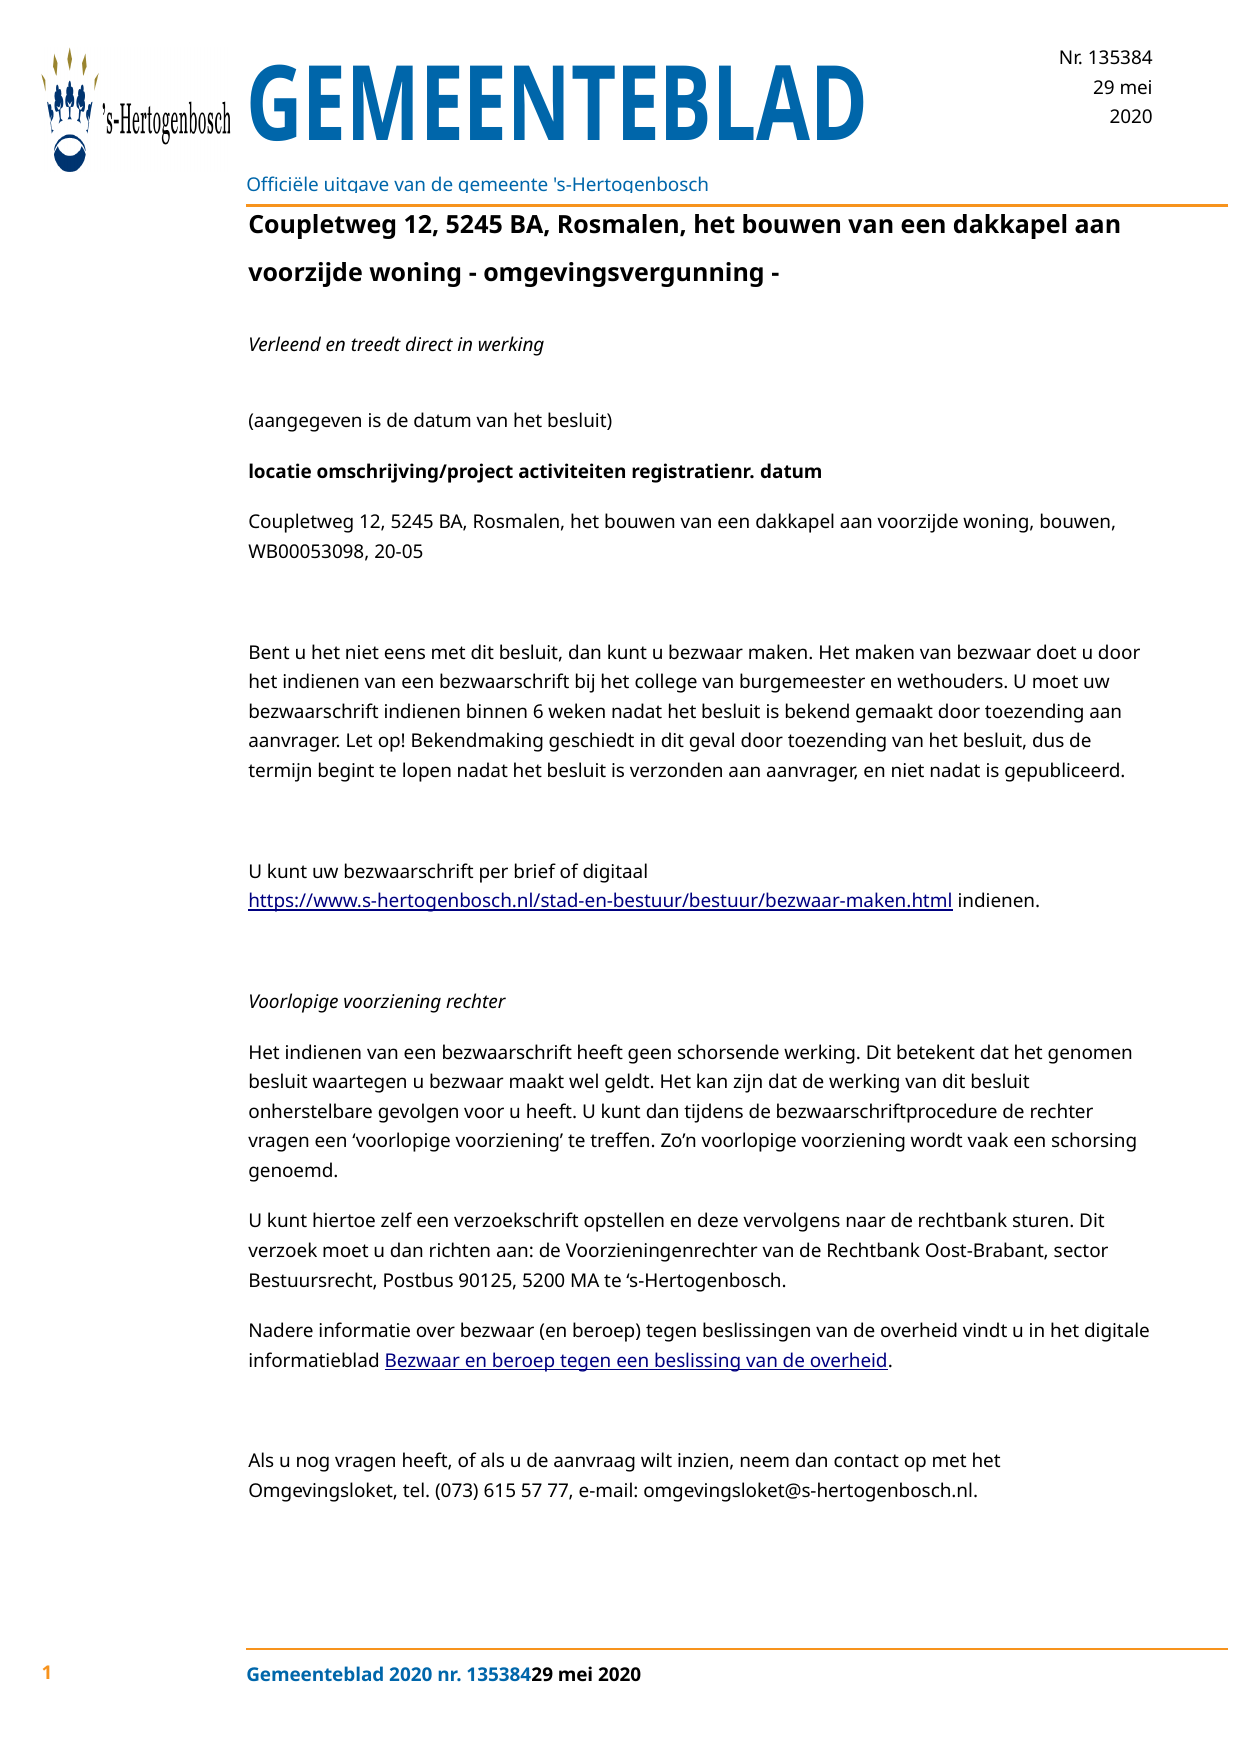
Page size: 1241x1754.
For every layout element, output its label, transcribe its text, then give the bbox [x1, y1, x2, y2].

text U kunt uw bezwaarschrift per brief of digitaal https://www.s-hertogenbosch.nl/stad-en-bestuur/bestuur/bezwaar-maken.html indienen. [248, 858, 1152, 913]
picture [41, 47, 231, 172]
text Voorlopige voorziening rechter [248, 988, 1152, 1014]
text Bent u het niet eens met dit besluit, dan kunt u bezwaar maken. Het maken van bezwaar doet u door het indienen van een bezwaarschrift bij het college van burgemeester en wethouders. U moet uw bezwaarschrift indienen binnen 6 weken nadat het besluit is bekend gemaakt door toezending aan aanvrager. Let op! Bekendmaking geschiedt in dit geval door toezending van het besluit, dus de termijn begint te lopen nadat het besluit is verzonden aan aanvrager, en niet nadat is gepubliceerd. [248, 639, 1152, 783]
text Als u nog vragen heeft, of als u de aanvraag wilt inzien, neem dan contact op met het Omgevingsloket, tel. (073) 615 57 77, e-mail: omgevingsloket@s-hertogenbosch.nl. [248, 1448, 1152, 1503]
text Coupletweg 12, 5245 BA, Rosmalen, het bouwen van een dakkapel aan voorzijde woning, bouwen, WB00053098, 20-05 [248, 508, 1152, 564]
text locatie omschrijving/project activiteiten registratienr. datum [248, 458, 1152, 484]
text Verleend en treedt direct in werking [248, 331, 1152, 357]
text U kunt hiertoe zelf een verzoekschrift opstellen en deze vervolgens naar de rechtbank sturen. Dit verzoek moet u dan richten aan: de Voorzieningenrechter van de Rechtbank Oost-Brabant, sector Bestuursrecht, Postbus 90125, 5200 MA te ‘s-Hertogenbosch. [248, 1208, 1152, 1292]
text (aangegeven is de datum van het besluit) [248, 408, 1152, 433]
text Nadere informatie over bezwaar (en beroep) tegen beslissingen van de overheid vindt u in het digitale informatieblad Bezwaar en beroep tegen een beslissing van de overheid. [248, 1317, 1152, 1372]
text Coupletweg 12, 5245 BA, Rosmalen, het bouwen van een dakkapel aan voorzijde woning - omgevingsvergunning - [248, 207, 1152, 288]
text Het indienen van een bezwaarschrift heeft geen schorsende werking. Dit betekent dat het genomen besluit waartegen u bezwaar maakt wel geldt. Het kan zijn dat de werking van dit besluit onherstelbare gevolgen voor u heeft. U kunt dan tijdens de bezwaarschriftprocedure de rechter vragen een ‘voorlopige voorziening’ te treffen. Zo’n voorlopige voorziening wordt vaak een schorsing genoemd. [248, 1039, 1152, 1183]
